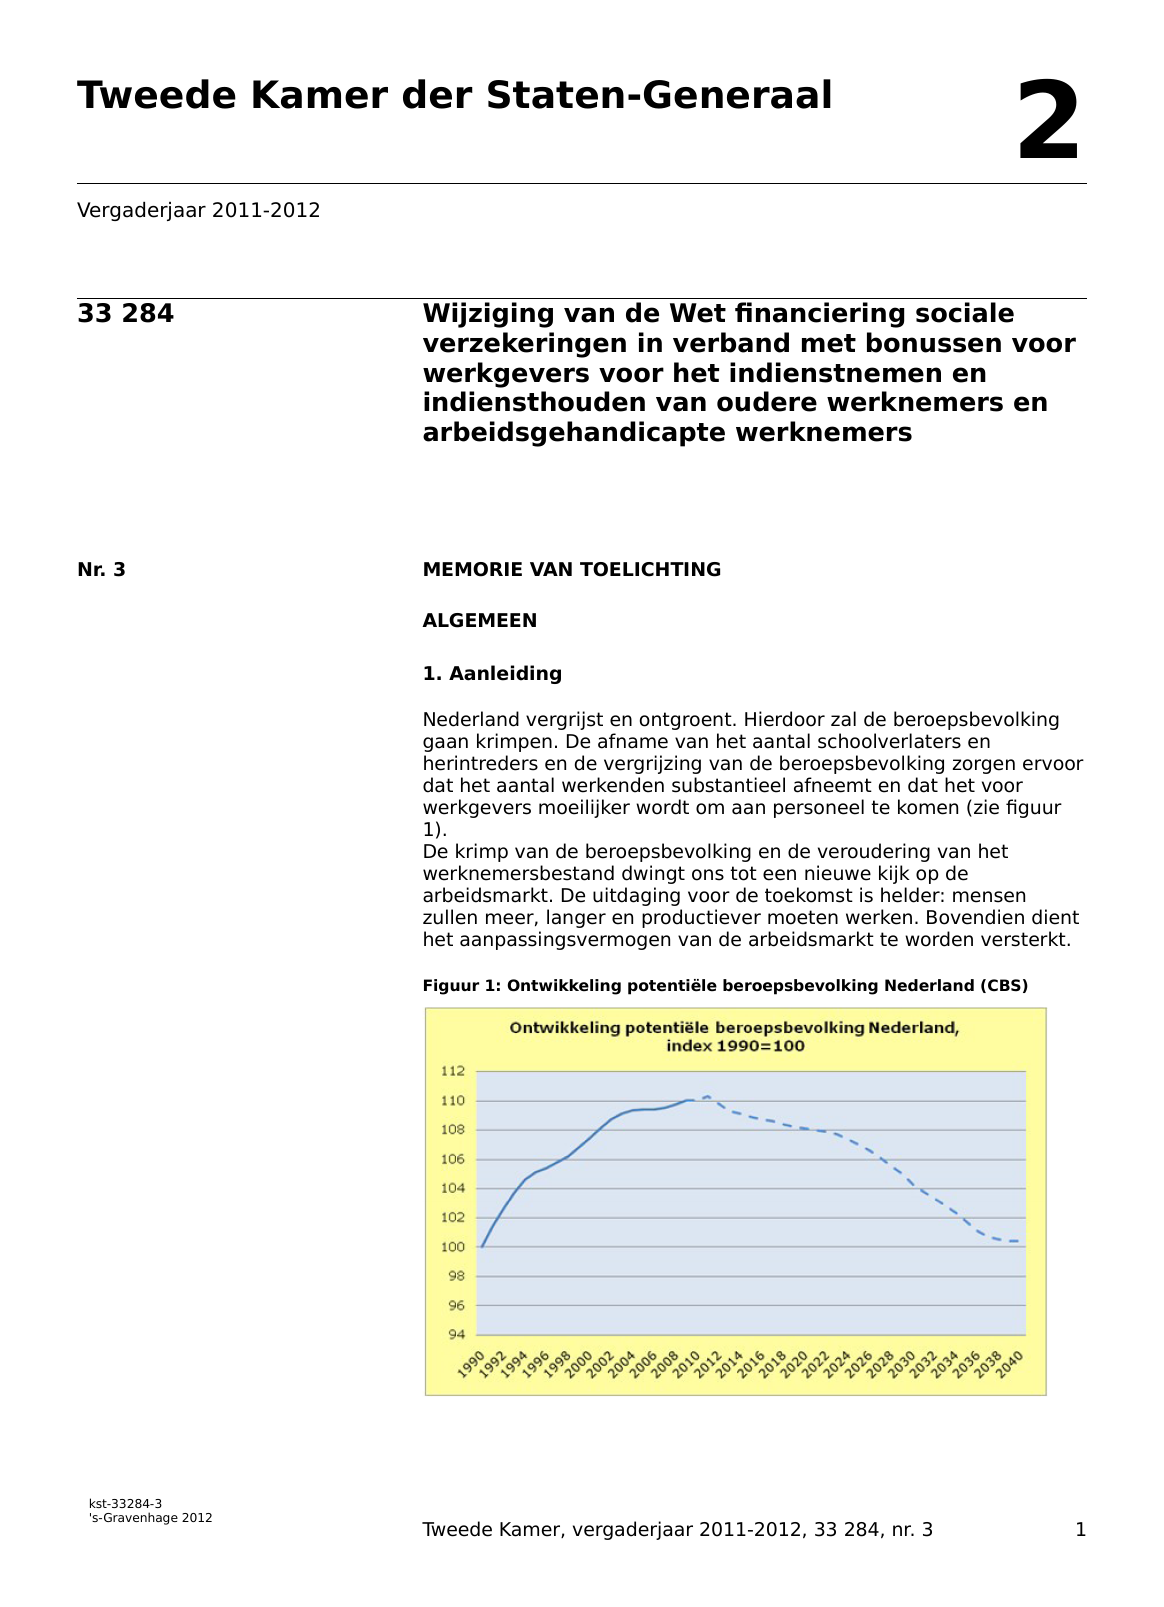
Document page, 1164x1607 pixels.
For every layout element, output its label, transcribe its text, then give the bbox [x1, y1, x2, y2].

table_cell Vergaderjaar 2011-2012 [77, 184, 1087, 298]
subtitle ALGEMEEN [422, 610, 1087, 632]
text De krimp van de beroepsbevolking en de veroudering van het werknemersbestand dwingt ons tot een nieuwe kijk op de arbeidsmarkt. De uitdaging voor de toekomst is helder: mensen zullen meer, langer en productiever moeten werken. Bovendien dient het aanpassingsvermogen van de arbeidsmarkt te worden versterkt. [422, 841, 1087, 951]
picture [422, 1007, 1049, 1397]
text Figuur 1: Ontwikkeling potentiële beroepsbevolking Nederland (CBS) [422, 977, 1048, 995]
table_header Tweede Kamer der Staten-Generaal [77, 59, 886, 183]
table_header 2 [886, 59, 1087, 183]
subtitle Nr. 3 MEMORIE VAN TOELICHTING [77, 558, 1087, 580]
text 's-Gravenhage 2012 [88, 1511, 323, 1525]
text kst-33284-3 [88, 1497, 323, 1511]
subtitle 33 284 Wijziging van de Wet financiering sociale verzekeringen in verband met bonussen voor werkgevers voor het indienstnemen en indiensthouden van oudere werknemers en arbeidsgehandicapte werknemers [77, 299, 1087, 447]
subtitle 1. Aanleiding [422, 662, 1087, 684]
text Nederland vergrijst en ontgroent. Hierdoor zal de beroepsbevolking gaan krimpen. De afname van het aantal schoolverlaters en herintreders en de vergrijzing van de beroepsbevolking zorgen ervoor dat het aantal werkenden substantieel afneemt en dat het voor werkgevers moeilijker wordt om aan personeel te komen (zie figuur 1). [422, 709, 1087, 841]
